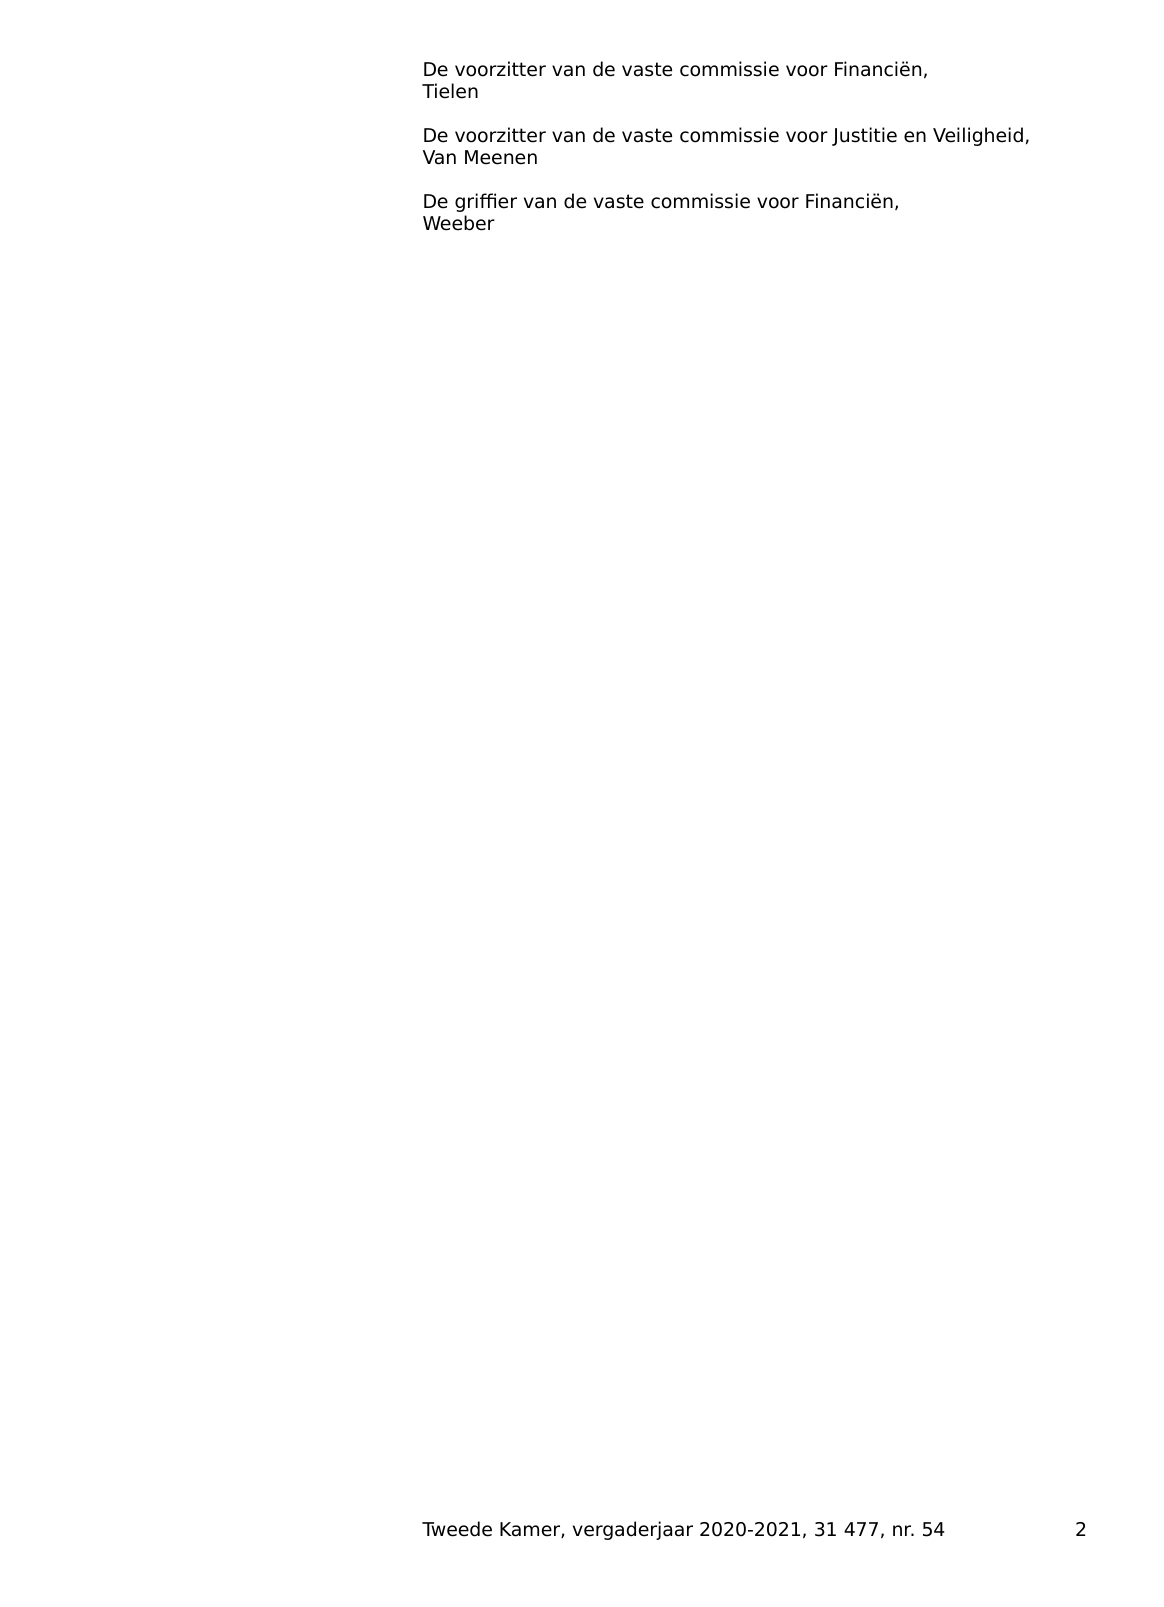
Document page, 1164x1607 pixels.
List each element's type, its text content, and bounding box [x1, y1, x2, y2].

text De voorzitter van de vaste commissie voor Financiën, Tielen [422, 59, 1087, 103]
text De voorzitter van de vaste commissie voor Justitie en Veiligheid, Van Meenen [422, 125, 1087, 169]
text De griffier van de vaste commissie voor Financiën, Weeber [422, 191, 1087, 235]
